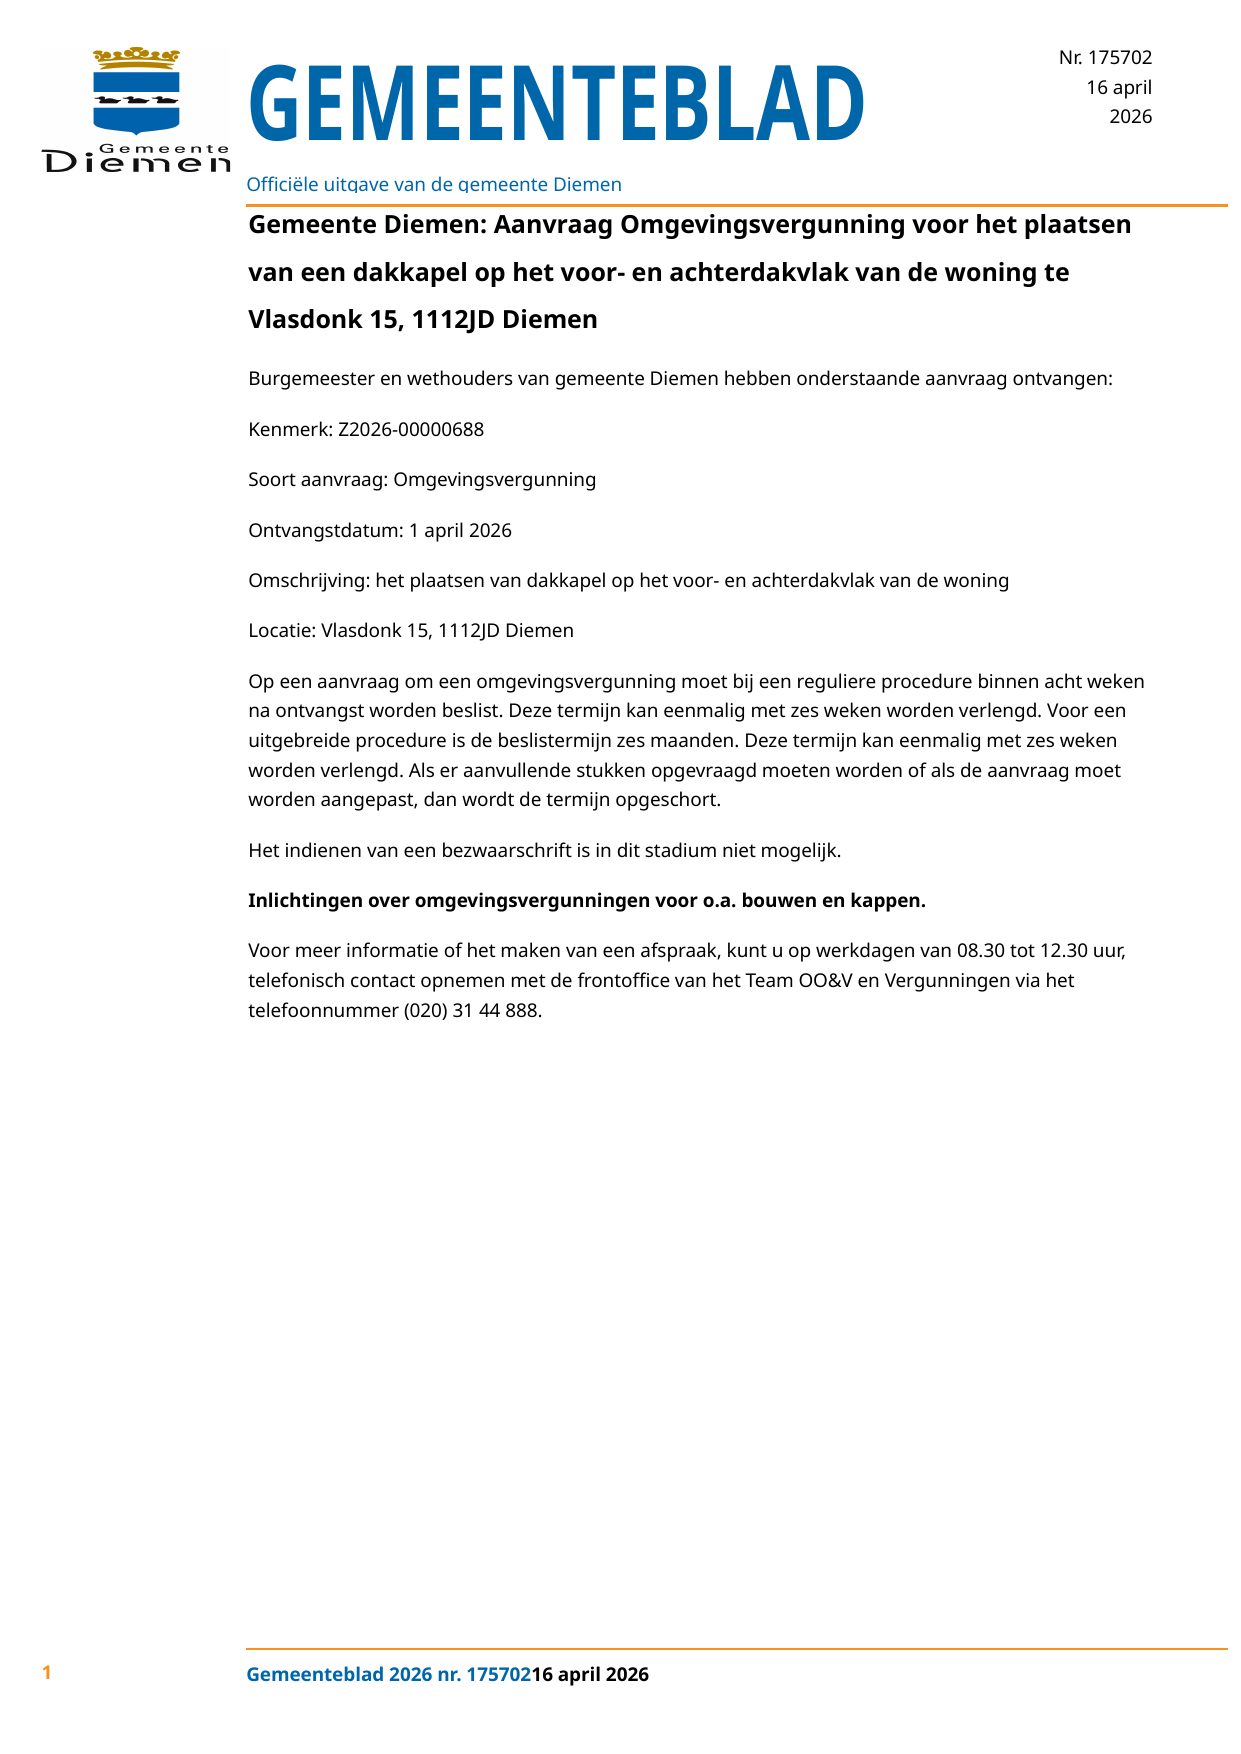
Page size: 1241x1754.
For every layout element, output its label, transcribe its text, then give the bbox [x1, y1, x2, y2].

text Omschrijving: het plaatsen van dakkapel op het voor- en achterdakvlak van de woning [248, 567, 1152, 593]
text Het indienen van een bezwaarschrift is in dit stadium niet mogelijk. [248, 837, 1152, 862]
text Gemeente Diemen: Aanvraag Omgevingsvergunning voor het plaatsen van een dakkapel op het voor- en achterdakvlak van de woning te Vlasdonk 15, 1112JD Diemen [248, 207, 1152, 336]
text Soort aanvraag: Omgevingsvergunning [248, 466, 1152, 492]
text Burgemeester en wethouders van gemeente Diemen hebben onderstaande aanvraag ontvangen: [248, 366, 1152, 391]
text Kenmerk: Z2026-00000688 [248, 416, 1152, 442]
text Inlichtingen over omgevingsvergunningen voor o.a. bouwen en kappen. [248, 887, 1152, 913]
text Locatie: Vlasdonk 15, 1112JD Diemen [248, 618, 1152, 643]
text Op een aanvraag om een omgevingsvergunning moet bij een reguliere procedure binnen acht weken na ontvangst worden beslist. Deze termijn kan eenmalig met zes weken worden verlengd. Voor een uitgebreide procedure is de beslistermijn zes maanden. Deze termijn kan eenmalig met zes weken worden verlengd. Als er aanvullende stukken opgevraagd moeten worden of als de aanvraag moet worden aangepast, dan wordt de termijn opgeschort. [248, 668, 1152, 812]
picture [41, 47, 231, 172]
text Voor meer informatie of het maken van een afspraak, kunt u op werkdagen van 08.30 tot 12.30 uur, telefonisch contact opnemen met de frontoffice van het Team OO&V en Vergunningen via het telefoonnummer (020) 31 44 888. [248, 938, 1152, 1022]
text Ontvangstdatum: 1 april 2026 [248, 517, 1152, 542]
